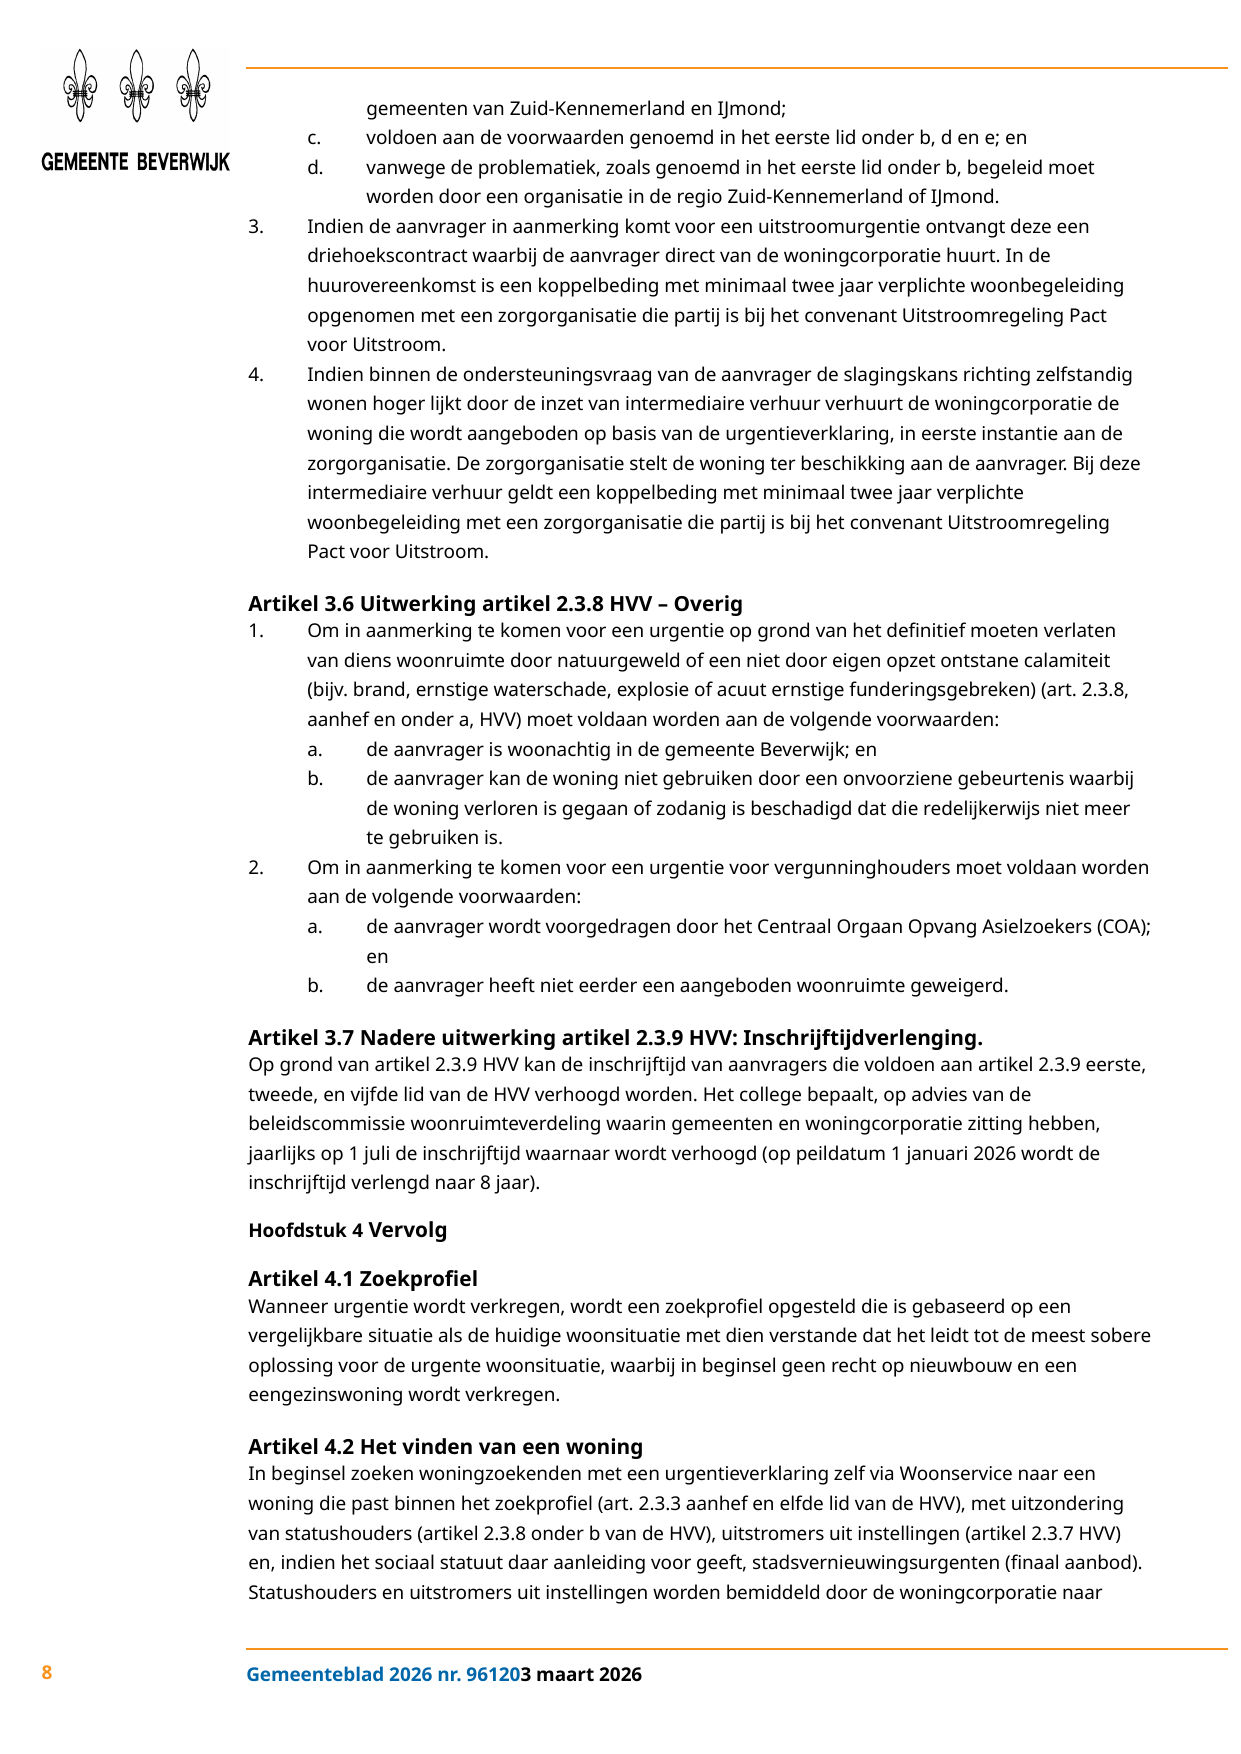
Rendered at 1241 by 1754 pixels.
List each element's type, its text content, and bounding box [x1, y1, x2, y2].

list Indien de aanvrager in aanmerking komt voor een uitstroomurgentie ontvangt deze een driehoekscontract waarbij de aanvrager direct van de woningcorporatie huurt. In de huurovereenkomst is een koppelbeding met minimaal twee jaar verplichte woonbegeleiding opgenomen met een zorgorganisatie die partij is bij het convenant Uitstroomregeling Pact voor Uitstroom. [248, 213, 1152, 357]
text Wanneer urgentie wordt verkregen, wordt een zoekprofiel opgesteld die is gebaseerd op een vergelijkbare situatie als de huidige woonsituatie met dien verstande dat het leidt tot de meest sobere oplossing voor de urgente woonsituatie, waarbij in beginsel geen recht op nieuwbouw en een eengezinswoning wordt verkregen. [248, 1293, 1152, 1407]
text Artikel 4.1 Zoekprofiel [248, 1264, 1152, 1293]
list de aanvrager is woonachtig in de gemeente Beverwijk; en [307, 736, 1152, 761]
list de aanvrager heeft niet eerder een aangeboden woonruimte geweigerd. [307, 972, 1152, 998]
text Artikel 4.2 Het vinden van een woning [248, 1432, 1152, 1461]
list Om in aanmerking te komen voor een urgentie op grond van het definitief moeten verlaten van diens woonruimte door natuurgeweld of een niet door eigen opzet ontstane calamiteit (bijv. brand, ernstige waterschade, explosie of acuut ernstige funderingsgebreken) (art. 2.3.8, aanhef en onder a, HVV) moet voldaan worden aan de volgende voorwaarden: [248, 617, 1152, 732]
list vanwege de problematiek, zoals genoemd in het eerste lid onder b, begeleid moet worden door een organisatie in de regio Zuid-Kennemerland of IJmond. [307, 154, 1152, 209]
text Artikel 3.6 Uitwerking artikel 2.3.8 HVV – Overig [248, 589, 1152, 617]
list gemeenten van Zuid-Kennemerland en IJmond; [307, 95, 1152, 121]
list de aanvrager kan de woning niet gebruiken door een onvoorziene gebeurtenis waarbij de woning verloren is gegaan of zodanig is beschadigd dat die redelijkerwijs niet meer te gebruiken is. [307, 765, 1152, 850]
list Indien binnen de ondersteuningsvraag van de aanvrager de slagingskans richting zelfstandig wonen hoger lijkt door de inzet van intermediaire verhuur verhuurt de woningcorporatie de woning die wordt aangeboden op basis van de urgentieverklaring, in eerste instantie aan de zorgorganisatie. De zorgorganisatie stelt de woning ter beschikking aan de aanvrager. Bij deze intermediaire verhuur geldt een koppelbeding met minimaal twee jaar verplichte woonbegeleiding met een zorgorganisatie die partij is bij het convenant Uitstroomregeling Pact voor Uitstroom. [248, 361, 1152, 564]
text Statushouders en uitstromers uit instellingen worden bemiddeld door de woningcorporatie naar [248, 1579, 1152, 1604]
list de aanvrager wordt voorgedragen door het Centraal Orgaan Opvang Asielzoekers (COA); en [307, 913, 1152, 968]
list voldoen aan de voorwaarden genoemd in het eerste lid onder b, d en e; en [307, 124, 1152, 150]
list Om in aanmerking te komen voor een urgentie voor vergunninghouders moet voldaan worden aan de volgende voorwaarden: [248, 854, 1152, 909]
text In beginsel zoeken woningzoekenden met een urgentieverklaring zelf via Woonservice naar een woning die past binnen het zoekprofiel (art. 2.3.3 aanhef en elfde lid van de HVV), met uitzondering van statushouders (artikel 2.3.8 onder b van de HVV), uitstromers uit instellingen (artikel 2.3.7 HVV) en, indien het sociaal statuut daar aanleiding voor geeft, stadsvernieuwingsurgenten (finaal aanbod). [248, 1461, 1152, 1575]
text Hoofdstuk 4 Vervolg [248, 1215, 1152, 1244]
text Artikel 3.7 Nadere uitwerking artikel 2.3.9 HVV: Inschrijftijdverlenging. [248, 1023, 1152, 1051]
text Op grond van artikel 2.3.9 HVV kan de inschrijftijd van aanvragers die voldoen aan artikel 2.3.9 eerste, tweede, en vijfde lid van de HVV verhoogd worden. Het college bepaalt, op advies van de beleidscommissie woonruimteverdeling waarin gemeenten en woningcorporatie zitting hebben, jaarlijks op 1 juli de inschrijftijd waarnaar wordt verhoogd (op peildatum 1 januari 2026 wordt de inschrijftijd verlengd naar 8 jaar). [248, 1051, 1152, 1195]
picture [41, 47, 231, 172]
